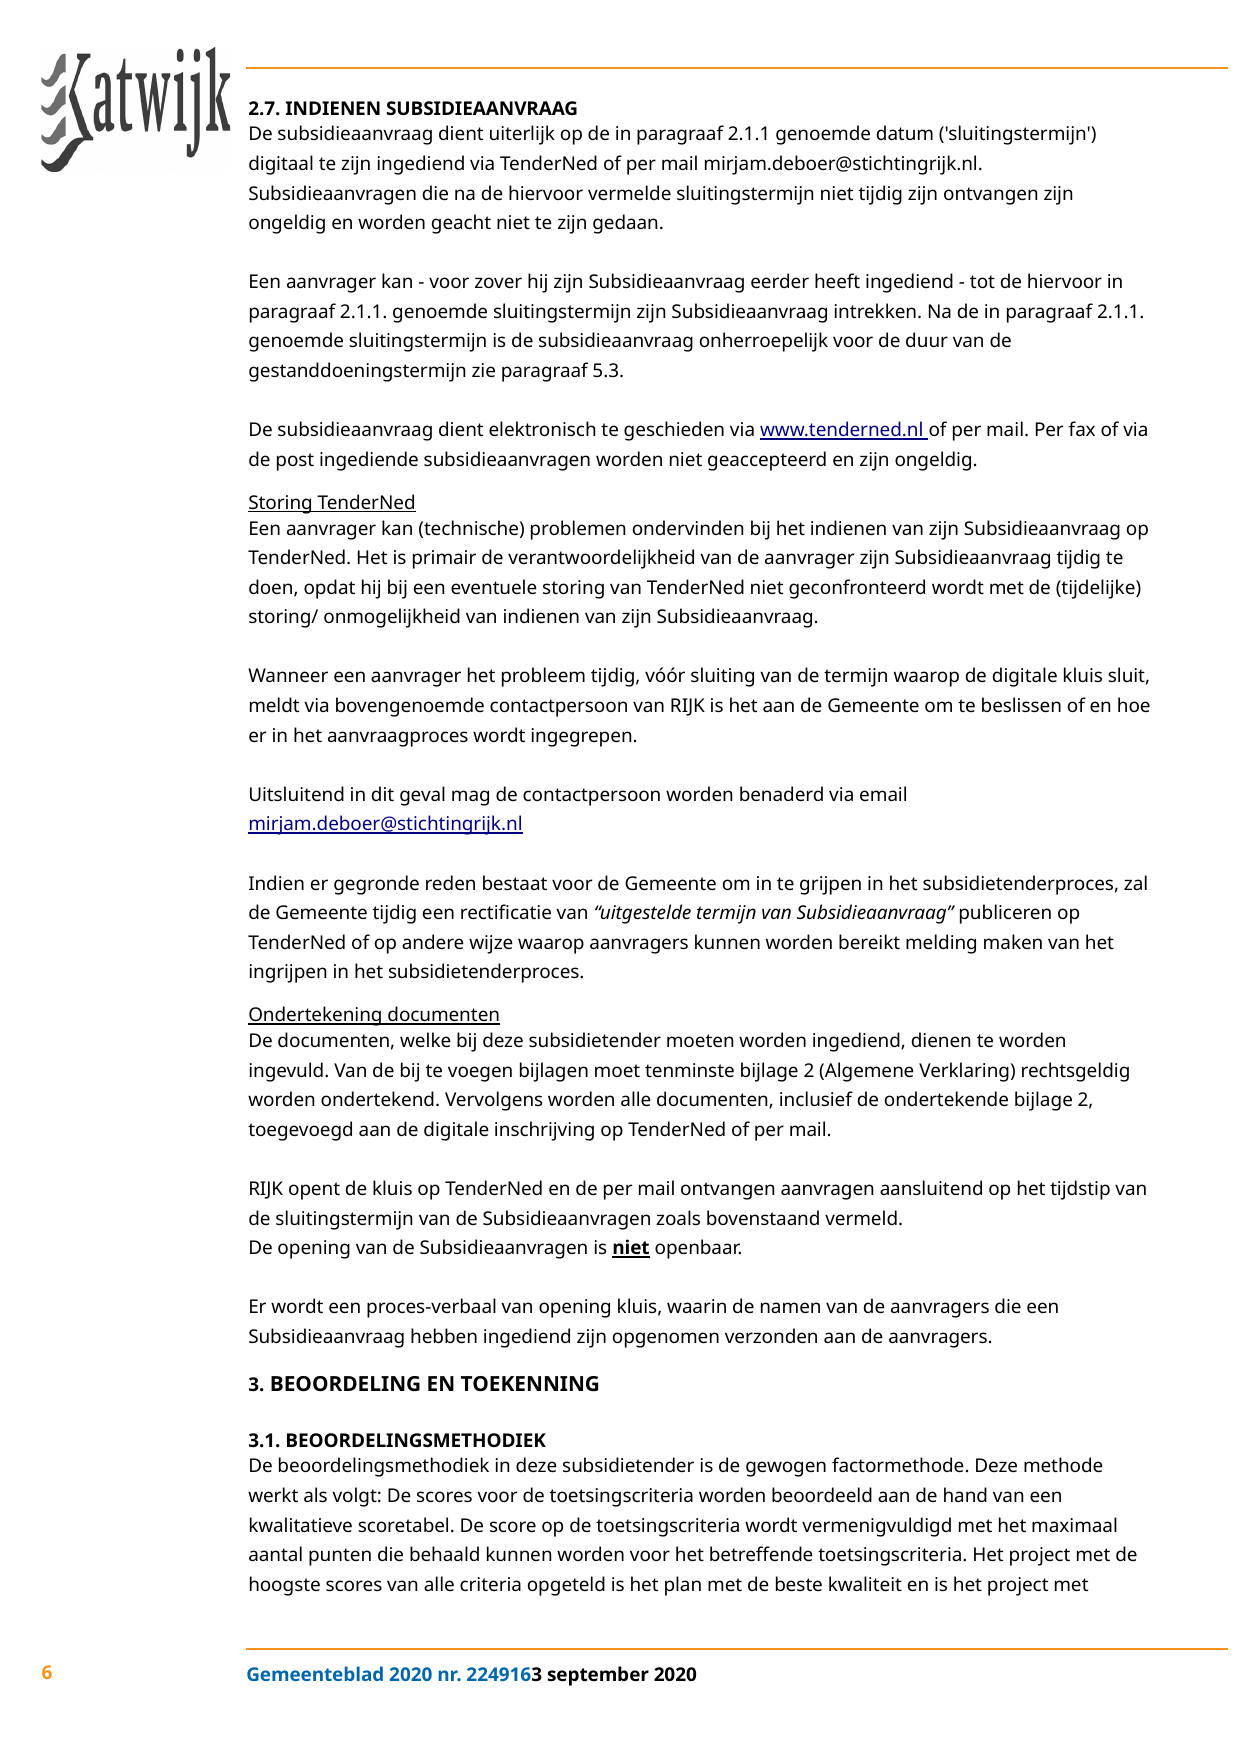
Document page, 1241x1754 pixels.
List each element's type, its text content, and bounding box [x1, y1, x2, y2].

text De opening van de Subsidieaanvragen is niet openbaar. [248, 1234, 1152, 1260]
text De documenten, welke bij deze subsidietender moeten worden ingediend, dienen te worden ingevuld. Van de bij te voegen bijlagen moet tenminste bijlage 2 (Algemene Verklaring) rechtsgeldig worden ondertekend. Vervolgens worden alle documenten, inclusief de ondertekende bijlage 2, toegevoegd aan de digitale inschrijving op TenderNed of per mail. [248, 1027, 1152, 1142]
text De subsidieaanvraag dient uiterlijk op de in paragraaf 2.1.1 genoemde datum ('sluitingstermijn') digitaal te zijn ingediend via TenderNed of per mail mirjam.deboer@stichtingrijk.nl. Subsidieaanvragen die na de hiervoor vermelde sluitingstermijn niet tijdig zijn ontvangen zijn ongeldig en worden geacht niet te zijn gedaan. [248, 121, 1152, 235]
text Er wordt een proces-verbaal van opening kluis, waarin de namen van de aanvragers die een Subsidieaanvraag hebben ingediend zijn opgenomen verzonden aan de aanvragers. [248, 1294, 1152, 1349]
text Storing TenderNed [248, 489, 1152, 515]
text Uitsluitend in dit geval mag de contactpersoon worden benaderd via email mirjam.deboer@stichtingrijk.nl [248, 781, 1152, 836]
text De subsidieaanvraag dient elektronisch te geschieden via www.tenderned.nl of per mail. Per fax of via de post ingediende subsidieaanvragen worden niet geaccepteerd en zijn ongeldig. [248, 416, 1152, 472]
text Ondertekening documenten [248, 1002, 1152, 1027]
text Een aanvrager kan - voor zover hij zijn Subsidieaanvraag eerder heeft ingediend - tot de hiervoor in paragraaf 2.1.1. genoemde sluitingstermijn zijn Subsidieaanvraag intrekken. Na de in paragraaf 2.1.1. genoemde sluitingstermijn is de subsidieaanvraag onherroepelijk voor de duur van de gestanddoeningstermijn zie paragraaf 5.3. [248, 268, 1152, 383]
text RIJK opent de kluis op TenderNed en de per mail ontvangen aanvragen aansluitend op het tijdstip van de sluitingstermijn van de Subsidieaanvragen zoals bovenstaand vermeld. [248, 1175, 1152, 1231]
text 3. BEOORDELING EN TOEKENNING [248, 1369, 1152, 1397]
text De beoordelingsmethodiek in deze subsidietender is de gewogen factormethode. Deze methode werkt als volgt: De scores voor de toetsingscriteria worden beoordeeld aan de hand van een kwalitatieve scoretabel. De score op de toetsingscriteria wordt vermenigvuldigd met het maximaal aantal punten die behaald kunnen worden voor het betreffende toetsingscriteria. Het project met de hoogste scores van alle criteria opgeteld is het plan met de beste kwaliteit en is het project met [248, 1453, 1152, 1597]
text 2.7. INDIENEN SUBSIDIEAANVRAAG [248, 95, 1152, 121]
text Wanneer een aanvrager het probleem tijdig, vóór sluiting van de termijn waarop de digitale kluis sluit, meldt via bovengenoemde contactpersoon van RIJK is het aan de Gemeente om te beslissen of en hoe er in het aanvraagproces wordt ingegrepen. [248, 663, 1152, 748]
text Indien er gegronde reden bestaat voor de Gemeente om in te grijpen in het subsidietenderproces, zal de Gemeente tijdig een rectificatie van “uitgestelde termijn van Subsidieaanvraag” publiceren op TenderNed of op andere wijze waarop aanvragers kunnen worden bereikt melding maken van het ingrijpen in het subsidietenderproces. [248, 870, 1152, 984]
text 3.1. BEOORDELINGSMETHODIEK [248, 1427, 1152, 1453]
text Een aanvrager kan (technische) problemen ondervinden bij het indienen van zijn Subsidieaanvraag op TenderNed. Het is primair de verantwoordelijkheid van de aanvrager zijn Subsidieaanvraag tijdig te doen, opdat hij bij een eventuele storing van TenderNed niet geconfronteerd wordt met de (tijdelijke) storing/ onmogelijkheid van indienen van zijn Subsidieaanvraag. [248, 515, 1152, 629]
picture [41, 47, 231, 172]
